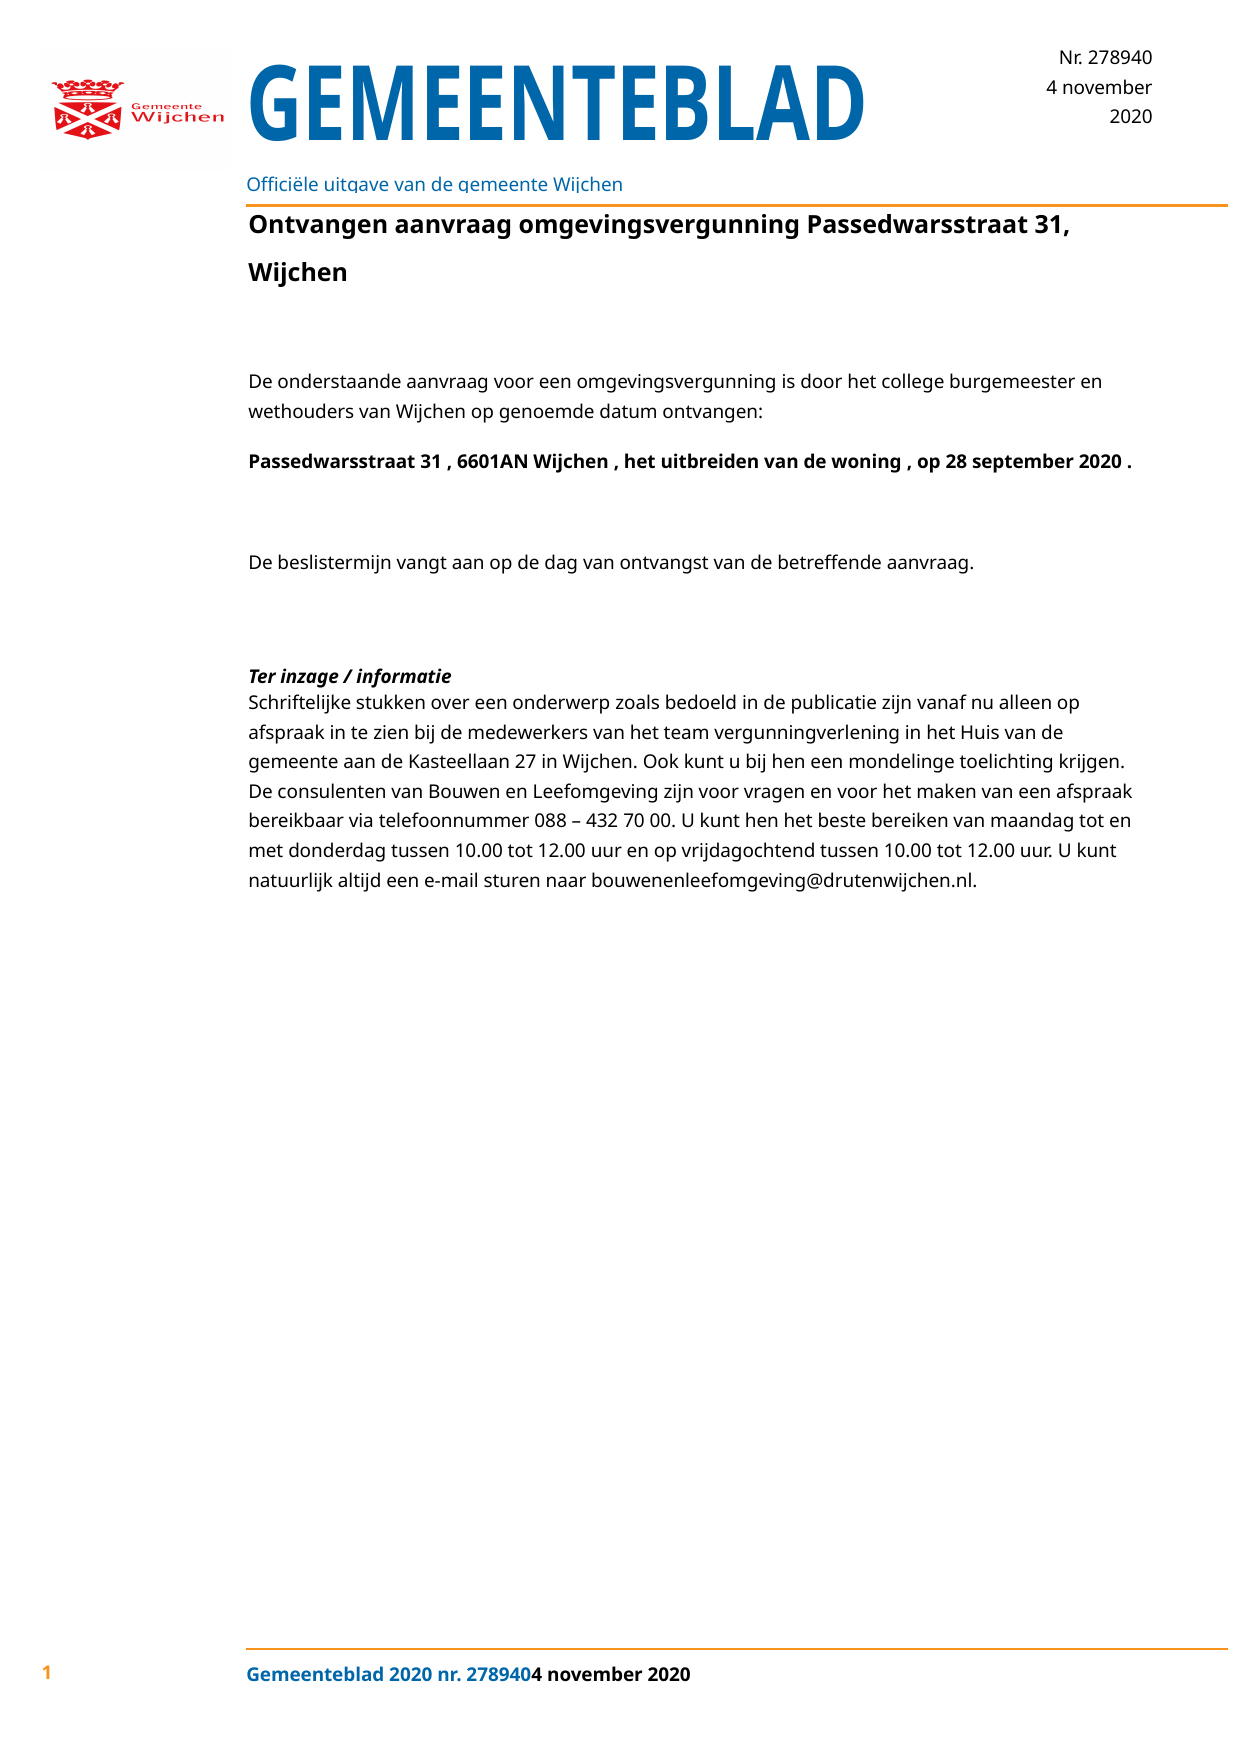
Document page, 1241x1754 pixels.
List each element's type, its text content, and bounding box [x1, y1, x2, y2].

text De beslistermijn vangt aan op de dag van ontvangst van de betreffende aanvraag. [248, 549, 1152, 575]
text Schriftelijke stukken over een onderwerp zoals bedoeld in de publicatie zijn vanaf nu alleen op afspraak in te zien bij de medewerkers van het team vergunningverlening in het Huis van de gemeente aan de Kasteellaan 27 in Wijchen. Ook kunt u bij hen een mondelinge toelichting krijgen. De consulenten van Bouwen en Leefomgeving zijn voor vragen en voor het maken van een afspraak bereikbaar via telefoonnummer 088 – 432 70 00. U kunt hen het beste bereiken van maandag tot en met donderdag tussen 10.00 tot 12.00 uur en op vrijdagochtend tussen 10.00 tot 12.00 uur. U kunt natuurlijk altijd een e-mail sturen naar bouwenenleefomgeving@drutenwijchen.nl. [248, 689, 1152, 892]
text Passedwarsstraat 31 , 6601AN Wijchen , het uitbreiden van de woning , op 28 september 2020 . [248, 448, 1152, 474]
picture [41, 47, 231, 172]
text Ontvangen aanvraag omgevingsvergunning Passedwarsstraat 31, Wijchen [248, 207, 1152, 288]
text Ter inzage / informatie [248, 663, 1152, 689]
text De onderstaande aanvraag voor een omgevingsvergunning is door het college burgemeester en wethouders van Wijchen op genoemde datum ontvangen: [248, 368, 1152, 424]
